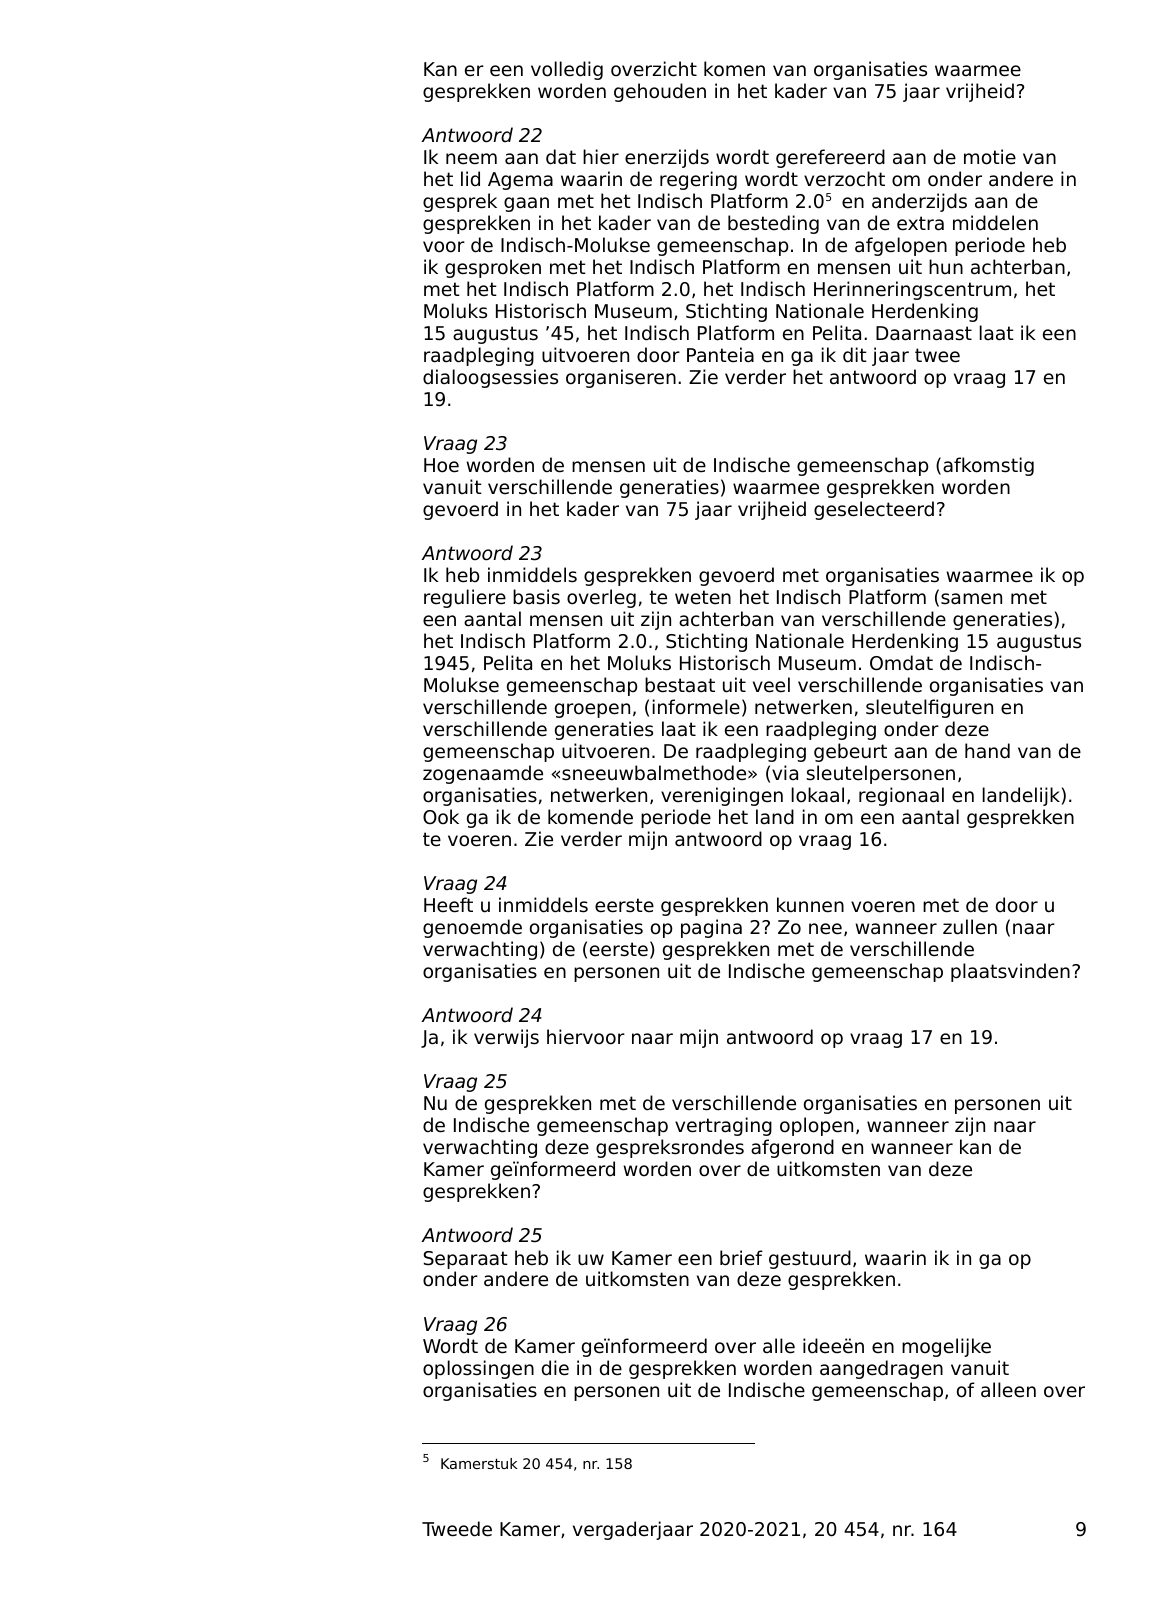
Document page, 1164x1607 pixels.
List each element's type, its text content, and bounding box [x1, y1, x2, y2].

text Heeft u inmiddels eerste gesprekken kunnen voeren met de door u genoemde organisaties op pagina 2? Zo nee, wanneer zullen (naar verwachting) de (eerste) gesprekken met de verschillende organisaties en personen uit de Indische gemeenschap plaatsvinden? [422, 895, 1087, 983]
text Vraag 26 [422, 1313, 1087, 1336]
text Separaat heb ik uw Kamer een brief gestuurd, waarin ik in ga op onder andere de uitkomsten van deze gesprekken. [422, 1247, 1087, 1291]
text Antwoord 22 [422, 125, 1087, 147]
text Antwoord 23 [422, 543, 1087, 565]
text Vraag 23 [422, 433, 1087, 455]
text Kamerstuk 20 454, nr. 158 [422, 1452, 1087, 1474]
text Ik neem aan dat hier enerzijds wordt gerefereerd aan de motie van het lid Agema waarin de regering wordt verzocht om onder andere in gesprek gaan met het Indisch Platform 2.0 en anderzijds aan de gesprekken in het kader van de besteding van de extra middelen voor de Indisch-Molukse gemeenschap. In de afgelopen periode heb ik gesproken met het Indisch Platform en mensen uit hun achterban, met het Indisch Platform 2.0, het Indisch Herinneringscentrum, het Moluks Historisch Museum, Stichting Nationale Herdenking 15 augustus ’45, het Indisch Platform en Pelita. Daarnaast laat ik een raadpleging uitvoeren door Panteia en ga ik dit jaar twee dialoogsessies organiseren. Zie verder het antwoord op vraag 17 en 19. [422, 147, 1087, 411]
text Vraag 25 [422, 1071, 1087, 1093]
text Antwoord 24 [422, 1005, 1087, 1027]
text Kan er een volledig overzicht komen van organisaties waarmee gesprekken worden gehouden in het kader van 75 jaar vrijheid? [422, 59, 1087, 103]
text Ja, ik verwijs hiervoor naar mijn antwoord op vraag 17 en 19. [422, 1027, 1087, 1049]
text Wordt de Kamer geïnformeerd over alle ideeën en mogelijke oplossingen die in de gesprekken worden aangedragen vanuit organisaties en personen uit de Indische gemeenschap, of alleen over [422, 1336, 1087, 1401]
text Ik heb inmiddels gesprekken gevoerd met organisaties waarmee ik op reguliere basis overleg, te weten het Indisch Platform (samen met een aantal mensen uit zijn achterban van verschillende generaties), het Indisch Platform 2.0., Stichting Nationale Herdenking 15 augustus 1945, Pelita en het Moluks Historisch Museum. Omdat de Indisch-Molukse gemeenschap bestaat uit veel verschillende organisaties van verschillende groepen, (informele) netwerken, sleutelfiguren en verschillende generaties laat ik een raadpleging onder deze gemeenschap uitvoeren. De raadpleging gebeurt aan de hand van de zogenaamde «sneeuwbalmethode» (via sleutelpersonen, organisaties, netwerken, verenigingen lokaal, regionaal en landelijk). Ook ga ik de komende periode het land in om een aantal gesprekken te voeren. Zie verder mijn antwoord op vraag 16. [422, 565, 1087, 851]
text Hoe worden de mensen uit de Indische gemeenschap (afkomstig vanuit verschillende generaties) waarmee gesprekken worden gevoerd in het kader van 75 jaar vrijheid geselecteerd? [422, 455, 1087, 521]
text Vraag 24 [422, 873, 1087, 895]
text Antwoord 25 [422, 1225, 1087, 1247]
text Nu de gesprekken met de verschillende organisaties en personen uit de Indische gemeenschap vertraging oplopen, wanneer zijn naar verwachting deze gespreksrondes afgerond en wanneer kan de Kamer geïnformeerd worden over de uitkomsten van deze gesprekken? [422, 1093, 1087, 1203]
